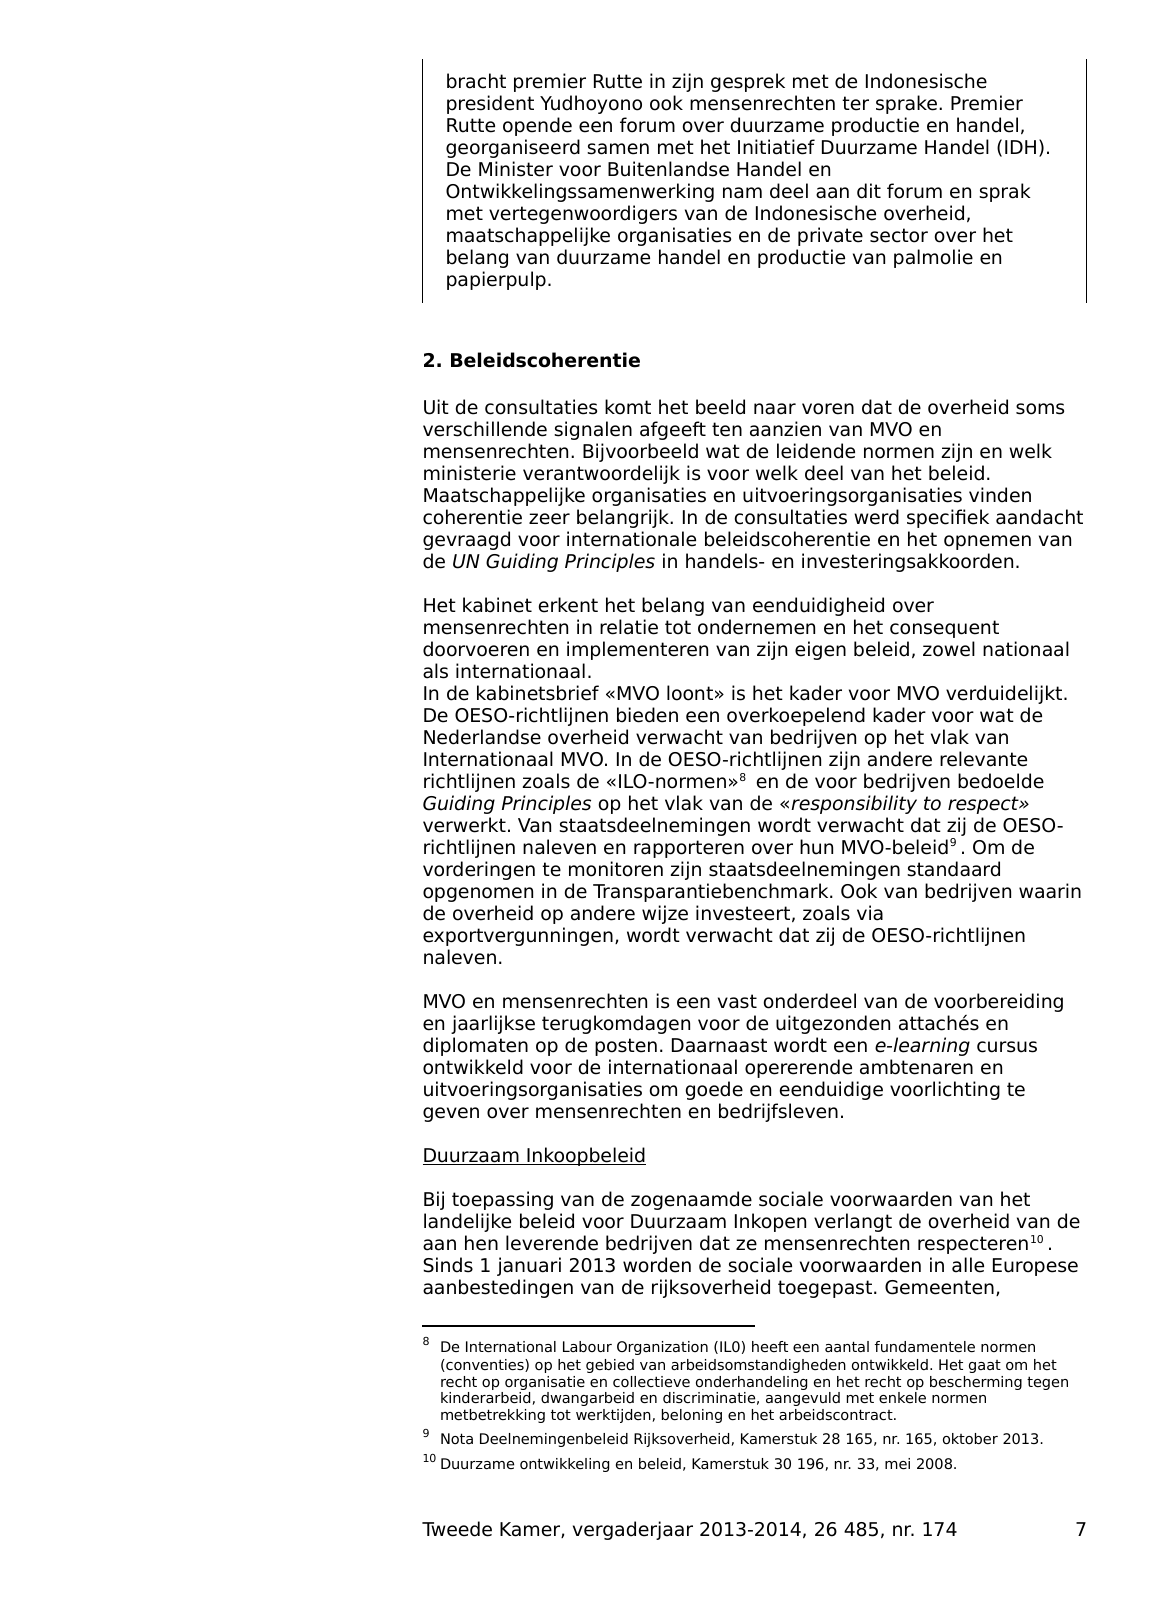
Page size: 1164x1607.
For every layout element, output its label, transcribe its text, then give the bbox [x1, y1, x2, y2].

table_header bracht premier Rutte in zijn gesprek met de Indonesische president Yudhoyono ook mensenrechten ter sprake. Premier Rutte opende een forum over duurzame productie en handel, georganiseerd samen met het Initiatief Duurzame Handel (IDH). De Minister voor Buitenlandse Handel en Ontwikkelingssamenwerking nam deel aan dit forum en sprak met vertegenwoordigers van de Indonesische overheid, maatschappelijke organisaties en de private sector over het belang van duurzame handel en productie van palmolie en papierpulp. [423, 59, 1086, 302]
text Nota Deelnemingenbeleid Rijksoverheid, Kamerstuk 28 165, nr. 165, oktober 2013. [422, 1427, 1087, 1449]
text Bij toepassing van de zogenaamde sociale voorwaarden van het landelijke beleid voor Duurzaam Inkopen verlangt de overheid van de aan hen leverende bedrijven dat ze mensenrechten respecteren. Sinds 1 januari 2013 worden de sociale voorwaarden in alle Europese aanbestedingen van de rijksoverheid toegepast. Gemeenten, [422, 1189, 1087, 1299]
text De International Labour Organization (IL0) heeft een aantal fundamentele normen (conventies) op het gebied van arbeidsomstandigheden ontwikkeld. Het gaat om het recht op organisatie en collectieve onderhandeling en het recht op bescherming tegen kinderarbeid, dwangarbeid en discriminatie, aangevuld met enkele normen metbetrekking tot werktijden, beloning en het arbeidscontract. [422, 1335, 1087, 1424]
text Uit de consultaties komt het beeld naar voren dat de overheid soms verschillende signalen afgeeft ten aanzien van MVO en mensenrechten. Bijvoorbeeld wat de leidende normen zijn en welk ministerie verantwoordelijk is voor welk deel van het beleid. Maatschappelijke organisaties en uitvoeringsorganisaties vinden coherentie zeer belangrijk. In de consultaties werd specifiek aandacht gevraagd voor internationale beleidscoherentie en het opnemen van de UN Guiding Principles in handels- en investeringsakkoorden. [422, 397, 1087, 573]
text Duurzame ontwikkeling en beleid, Kamerstuk 30 196, nr. 33, mei 2008. [422, 1452, 1087, 1474]
text MVO en mensenrechten is een vast onderdeel van de voorbereiding en jaarlijkse terugkomdagen voor de uitgezonden attachés en diplomaten op de posten. Daarnaast wordt een e-learning cursus ontwikkeld voor de internationaal opererende ambtenaren en uitvoeringsorganisaties om goede en eenduidige voorlichting te geven over mensenrechten en bedrijfsleven. [422, 991, 1087, 1123]
text In de kabinetsbrief «MVO loont» is het kader voor MVO verduidelijkt. De OESO-richtlijnen bieden een overkoepelend kader voor wat de Nederlandse overheid verwacht van bedrijven op het vlak van Internationaal MVO. In de OESO-richtlijnen zijn andere relevante richtlijnen zoals de «ILO-normen» en de voor bedrijven bedoelde Guiding Principles op het vlak van de «responsibility to respect» verwerkt. Van staatsdeelnemingen wordt verwacht dat zij de OESO-richtlijnen naleven en rapporteren over hun MVO-beleid. Om de vorderingen te monitoren zijn staatsdeelnemingen standaard opgenomen in de Transparantiebenchmark. Ook van bedrijven waarin de overheid op andere wijze investeert, zoals via exportvergunningen, wordt verwacht dat zij de OESO-richtlijnen naleven. [422, 683, 1087, 969]
subtitle 2. Beleidscoherentie [422, 350, 1087, 372]
subtitle Duurzaam Inkoopbeleid [422, 1145, 1087, 1167]
text Het kabinet erkent het belang van eenduidigheid over mensenrechten in relatie tot ondernemen en het consequent doorvoeren en implementeren van zijn eigen beleid, zowel nationaal als internationaal. [422, 595, 1087, 683]
